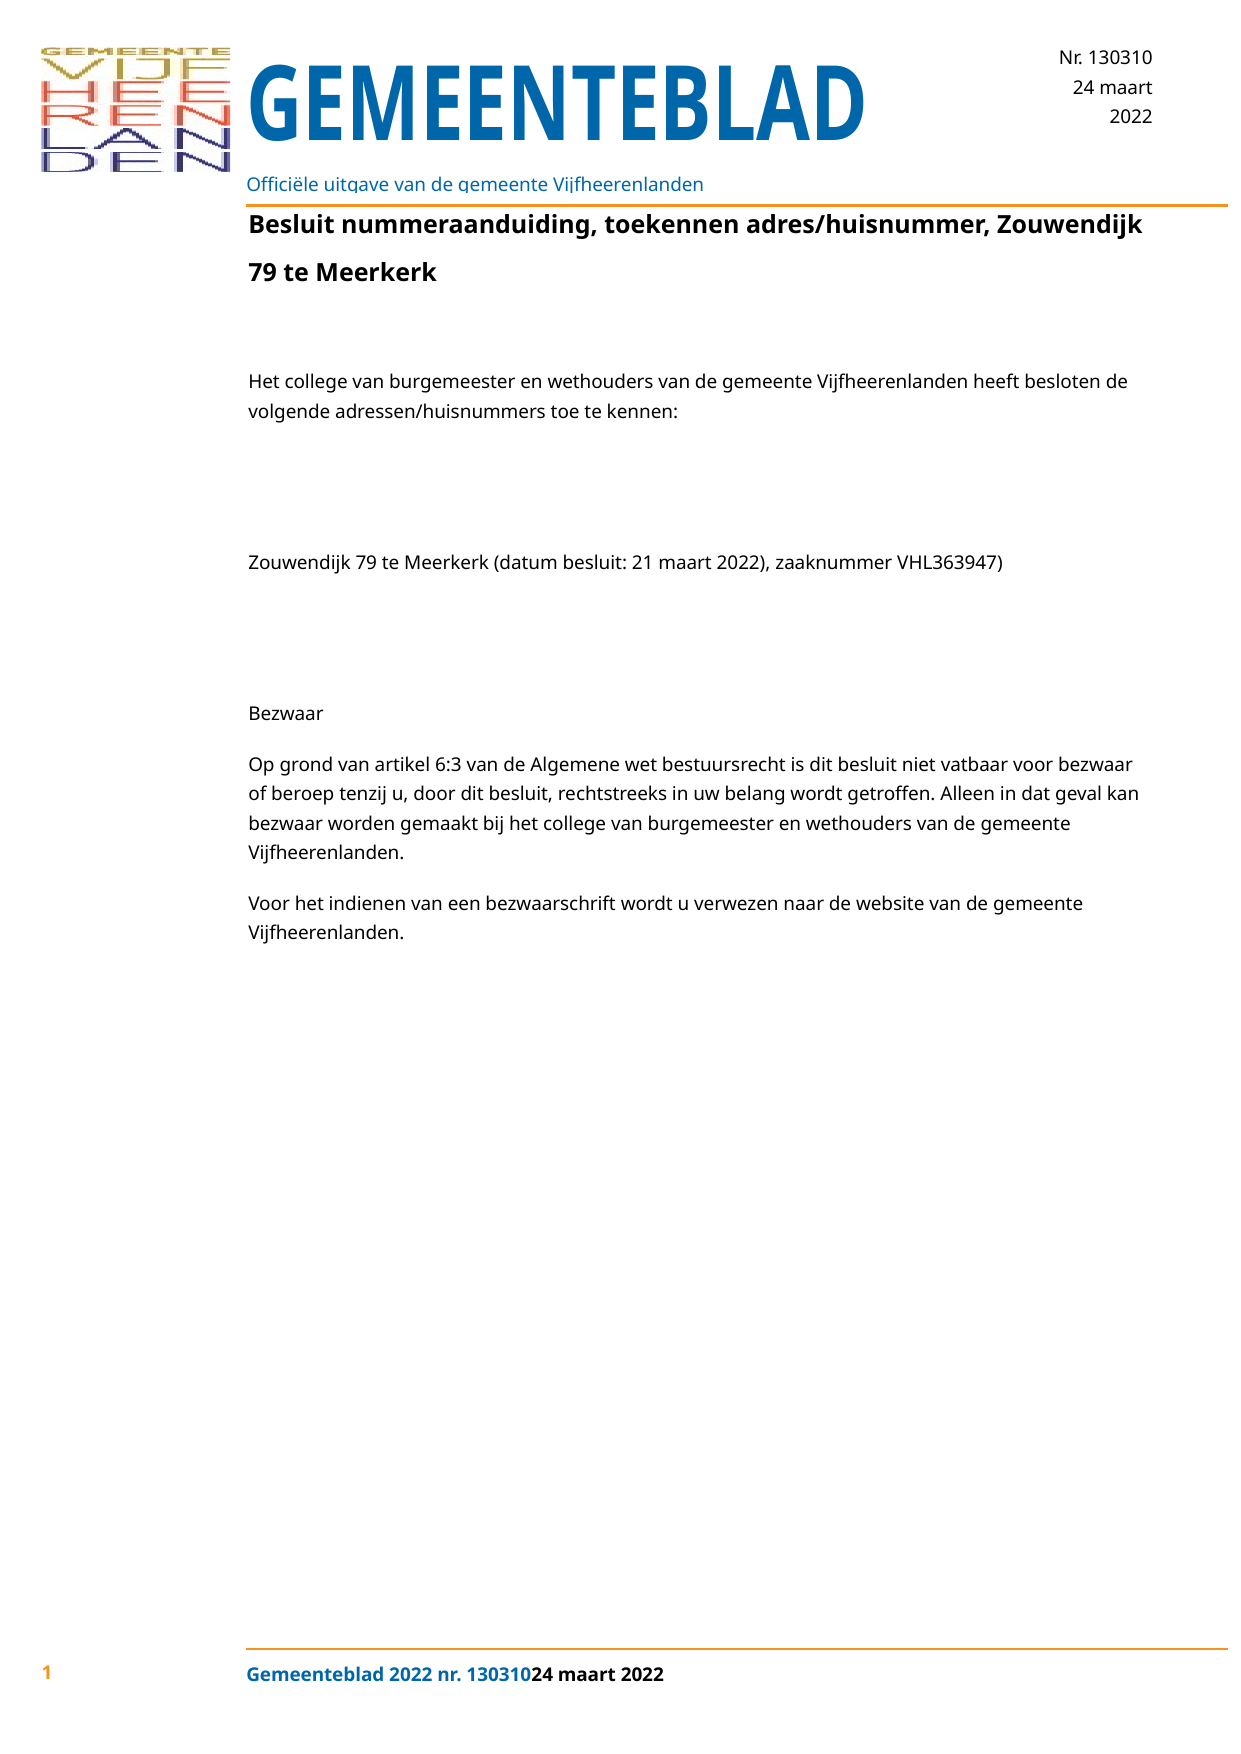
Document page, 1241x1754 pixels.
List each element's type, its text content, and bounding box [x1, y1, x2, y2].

text Voor het indienen van een bezwaarschrift wordt u verwezen naar de website van de gemeente Vijfheerenlanden. [248, 890, 1152, 945]
text Bezwaar [248, 700, 1152, 726]
text Zouwendijk 79 te Meerkerk (datum besluit: 21 maart 2022), zaaknummer VHL363947) [248, 549, 1152, 575]
picture [41, 47, 231, 172]
text Het college van burgemeester en wethouders van de gemeente Vijfheerenlanden heeft besloten de volgende adressen/huisnummers toe te kennen: [248, 368, 1152, 424]
text Op grond van artikel 6:3 van de Algemene wet bestuursrecht is dit besluit niet vatbaar voor bezwaar of beroep tenzij u, door dit besluit, rechtstreeks in uw belang wordt getroffen. Alleen in dat geval kan bezwaar worden gemaakt bij het college van burgemeester en wethouders van de gemeente Vijfheerenlanden. [248, 751, 1152, 865]
text Besluit nummeraanduiding, toekennen adres/huisnummer, Zouwendijk 79 te Meerkerk [248, 207, 1152, 288]
